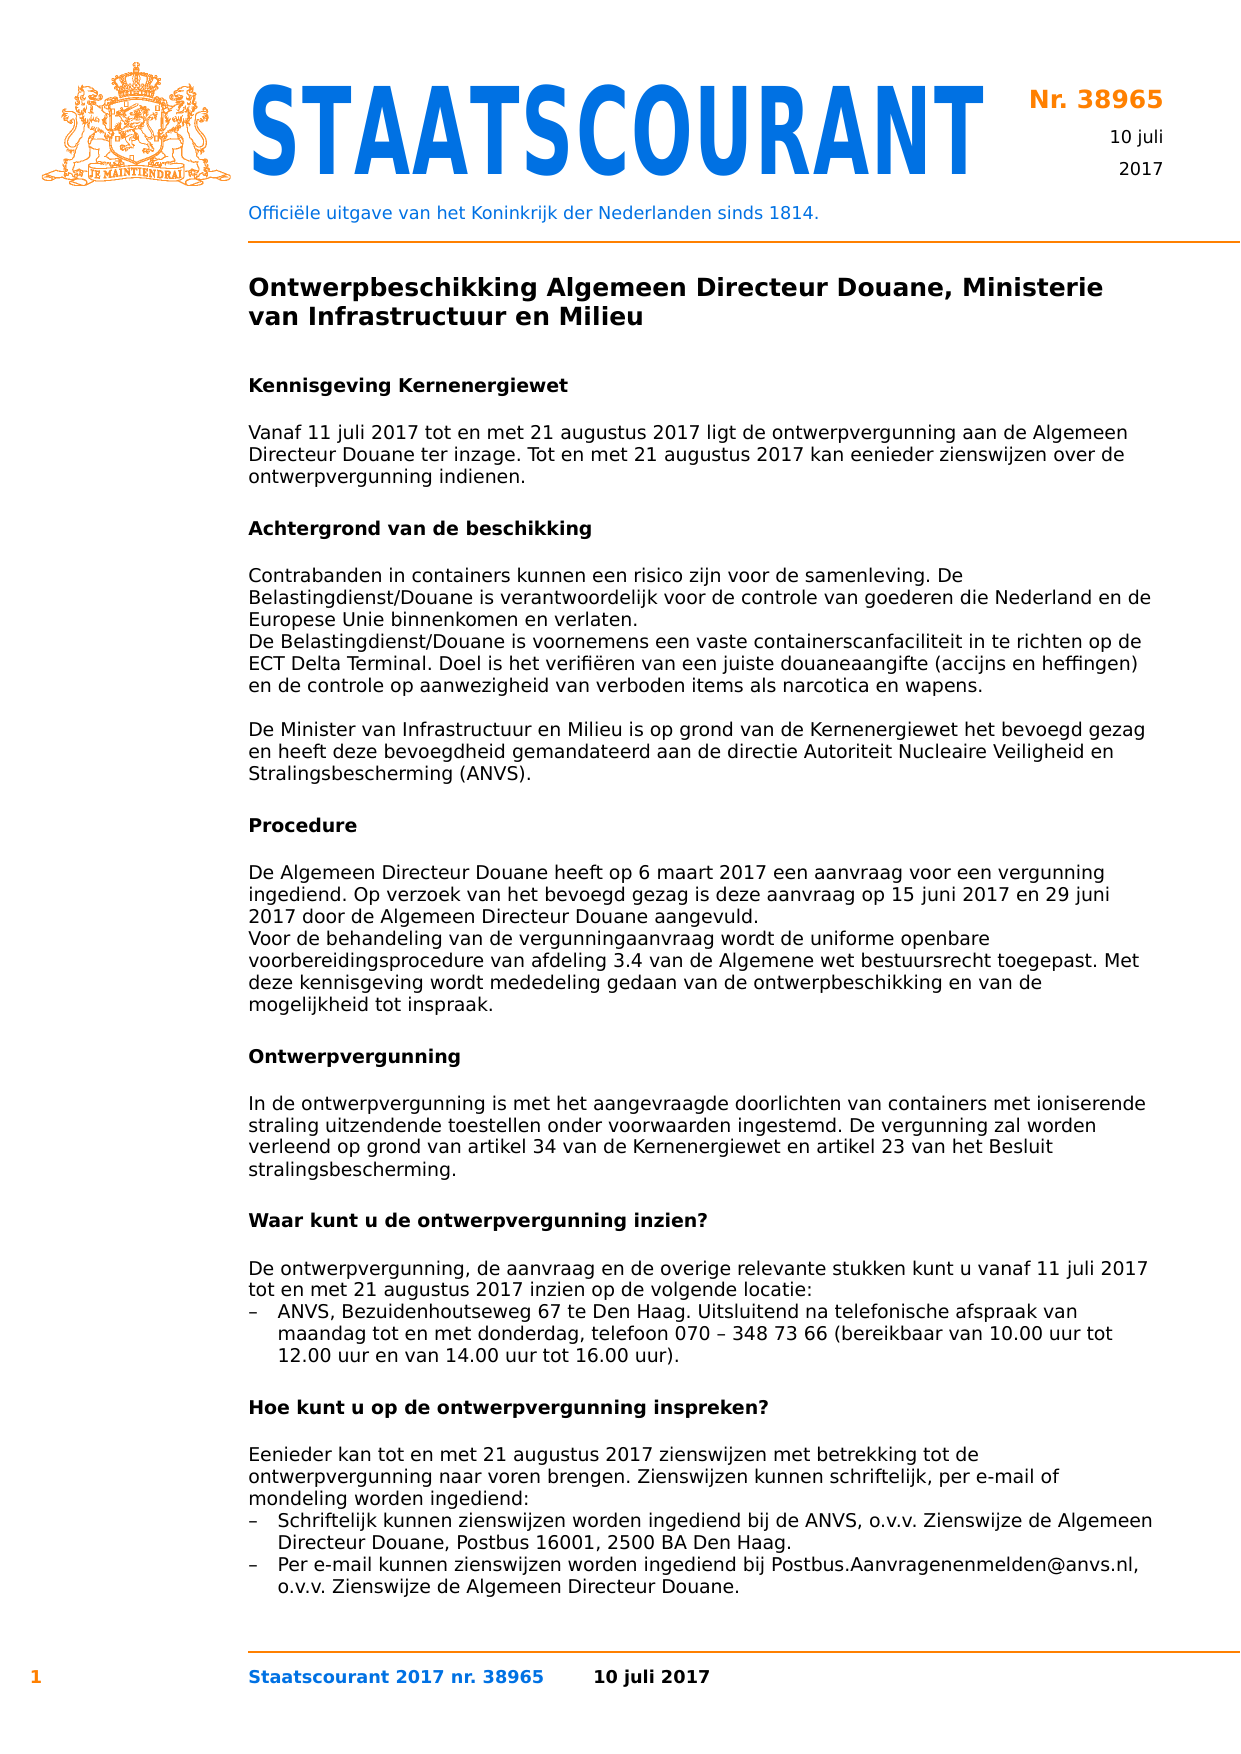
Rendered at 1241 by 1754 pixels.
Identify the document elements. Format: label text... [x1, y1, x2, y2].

table_header STAATSCOURANT [248, 62, 998, 203]
text De Minister van Infrastructuur en Milieu is op grond van de Kernenergiewet het bevoegd gezag en heeft deze bevoegdheid gemandateerd aan de directie Autoriteit Nucleaire Veiligheid en Stralingsbescherming (ANVS). [248, 719, 1163, 785]
table_cell 10 juli [998, 121, 1240, 153]
table_header Nr. 38965 [998, 62, 1240, 121]
text In de ontwerpvergunning is met het aangevraagde doorlichten van containers met ioniserende straling uitzendende toestellen onder voorwaarden ingestemd. De vergunning zal worden verleend op grond van artikel 34 van de Kernenergiewet en artikel 23 van het Besluit stralingsbescherming. [248, 1092, 1163, 1180]
text Voor de behandeling van de vergunningaanvraag wordt de uniforme openbare voorbereidingsprocedure van afdeling 3.4 van de Algemene wet bestuursrecht toegepast. Met deze kennisgeving wordt mededeling gedaan van de ontwerpbeschikking en van de mogelijkheid tot inspraak. [248, 928, 1163, 1016]
table_cell 2017 [998, 153, 1240, 203]
subtitle Ontwerpvergunning [248, 1046, 1163, 1067]
text – ANVS, Bezuidenhoutseweg 67 te Den Haag. Uitsluitend na telefonische afspraak van maandag tot en met donderdag, telefoon 070 – 348 73 66 (bereikbaar van 10.00 uur tot 12.00 uur en van 14.00 uur tot 16.00 uur). [248, 1301, 1163, 1367]
text – Per e-mail kunnen zienswijzen worden ingediend bij Postbus.Aanvragenenmelden@anvs.nl, o.v.v. Zienswijze de Algemeen Directeur Douane. [248, 1554, 1163, 1598]
subtitle Hoe kunt u op de ontwerpvergunning inspreken? [248, 1397, 1163, 1419]
subtitle Kennisgeving Kernenergiewet [248, 375, 1163, 397]
text De ontwerpvergunning, de aanvraag en de overige relevante stukken kunt u vanaf 11 juli 2017 tot en met 21 augustus 2017 inzien op de volgende locatie: [248, 1257, 1163, 1301]
subtitle Ontwerpbeschikking Algemeen Directeur Douane, Ministerie van Infrastructuur en Milieu [248, 273, 1163, 331]
subtitle Procedure [248, 815, 1163, 837]
text De Algemeen Directeur Douane heeft op 6 maart 2017 een aanvraag voor een vergunning ingediend. Op verzoek van het bevoegd gezag is deze aanvraag op 15 juni 2017 en 29 juni 2017 door de Algemeen Directeur Douane aangevuld. [248, 862, 1163, 928]
text Contrabanden in containers kunnen een risico zijn voor de samenleving. De Belastingdienst/Douane is verantwoordelijk voor de controle van goederen die Nederland en de Europese Unie binnenkomen en verlaten. [248, 565, 1163, 631]
table_cell Officiële uitgave van het Koninkrijk der Nederlanden sinds 1814. [248, 203, 1240, 241]
subtitle Achtergrond van de beschikking [248, 518, 1163, 540]
picture [41, 62, 231, 186]
text De Belastingdienst/Douane is voornemens een vaste containerscanfaciliteit in te richten op de ECT Delta Terminal. Doel is het verifiëren van een juiste douaneaangifte (accijns en heffingen) en de controle op aanwezigheid van verboden items als narcotica en wapens. [248, 631, 1163, 697]
text Vanaf 11 juli 2017 tot en met 21 augustus 2017 ligt de ontwerpvergunning aan de Algemeen Directeur Douane ter inzage. Tot en met 21 augustus 2017 kan eenieder zienswijzen over de ontwerpvergunning indienen. [248, 422, 1163, 488]
text – Schriftelijk kunnen zienswijzen worden ingediend bij de ANVS, o.v.v. Zienswijze de Algemeen Directeur Douane, Postbus 16001, 2500 BA Den Haag. [248, 1510, 1163, 1554]
table_header [25, 62, 248, 241]
subtitle Waar kunt u de ontwerpvergunning inzien? [248, 1210, 1163, 1232]
text Eenieder kan tot en met 21 augustus 2017 zienswijzen met betrekking tot de ontwerpvergunning naar voren brengen. Zienswijzen kunnen schriftelijk, per e-mail of mondeling worden ingediend: [248, 1444, 1163, 1510]
